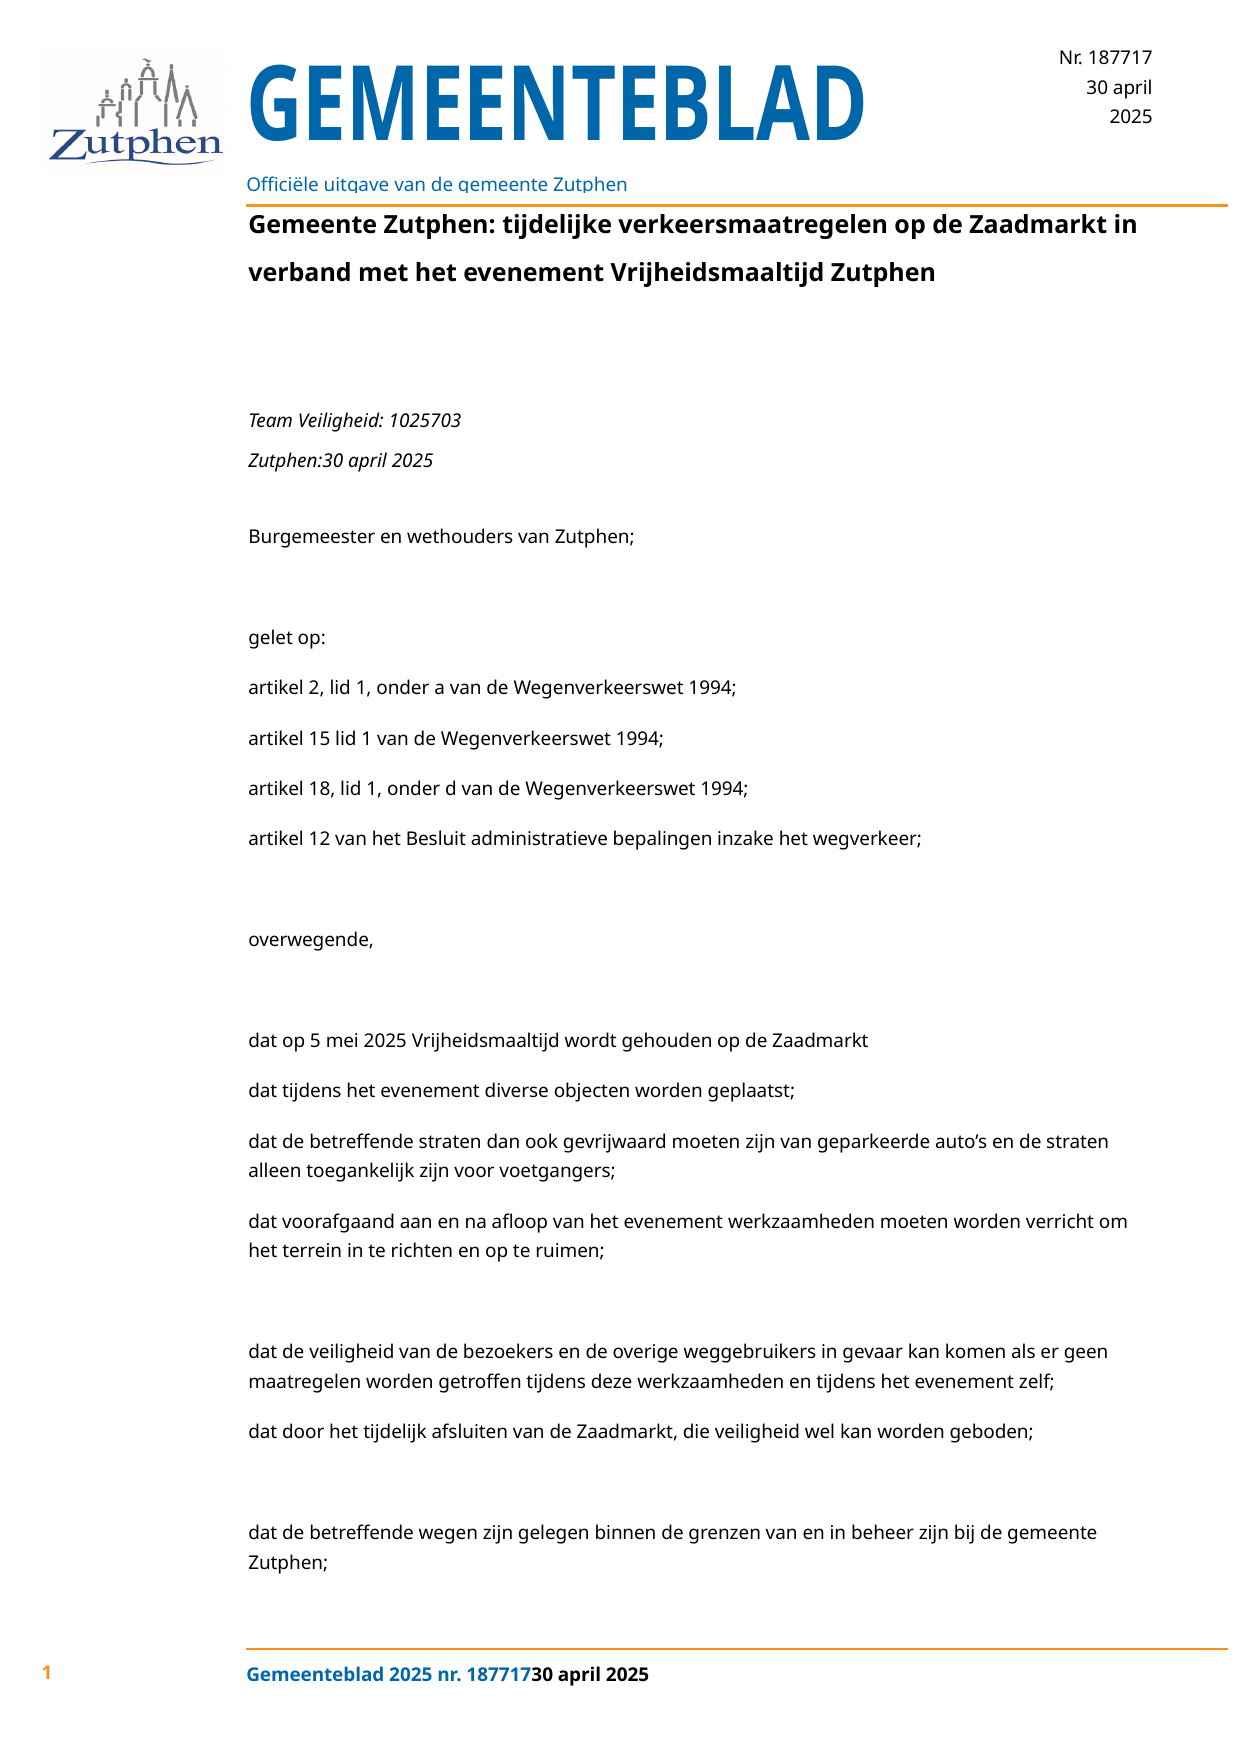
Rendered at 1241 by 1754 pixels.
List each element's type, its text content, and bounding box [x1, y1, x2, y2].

text artikel 12 van het Besluit administratieve bepalingen inzake het wegverkeer; [248, 826, 1152, 851]
text artikel 15 lid 1 van de Wegenverkeerswet 1994; [248, 725, 1152, 750]
text Burgemeester en wethouders van Zutphen; [248, 523, 1152, 549]
text dat door het tijdelijk afsluiten van de Zaadmarkt, die veiligheid wel kan worden geboden; [248, 1418, 1152, 1444]
text gelet op: [248, 624, 1152, 649]
text Gemeente Zutphen: tijdelijke verkeersmaatregelen op de Zaadmarkt in verband met het evenement Vrijheidsmaaltijd Zutphen [248, 207, 1152, 288]
text dat de veiligheid van de bezoekers en de overige weggebruikers in gevaar kan komen als er geen maatregelen worden getroffen tijdens deze werkzaamheden en tijdens het evenement zelf; [248, 1338, 1152, 1394]
text dat tijdens het evenement diverse objecten worden geplaatst; [248, 1078, 1152, 1103]
text dat voorafgaand aan en na afloop van het evenement werkzaamheden moeten worden verricht om het terrein in te richten en op te ruimen; [248, 1208, 1152, 1263]
text Zutphen:30 april 2025 [248, 447, 1152, 473]
text Team Veiligheid: 1025703 [248, 408, 1152, 433]
text artikel 2, lid 1, onder a van de Wegenverkeerswet 1994; [248, 674, 1152, 700]
text overwegende, [248, 926, 1152, 952]
text dat op 5 mei 2025 Vrijheidsmaaltijd wordt gehouden op de Zaadmarkt [248, 1027, 1152, 1053]
picture [41, 47, 231, 172]
text artikel 18, lid 1, onder d van de Wegenverkeerswet 1994; [248, 775, 1152, 801]
text dat de betreffende wegen zijn gelegen binnen de grenzen van en in beheer zijn bij de gemeente Zutphen; [248, 1519, 1152, 1574]
text dat de betreffende straten dan ook gevrijwaard moeten zijn van geparkeerde auto’s en de straten alleen toegankelijk zijn voor voetgangers; [248, 1128, 1152, 1183]
